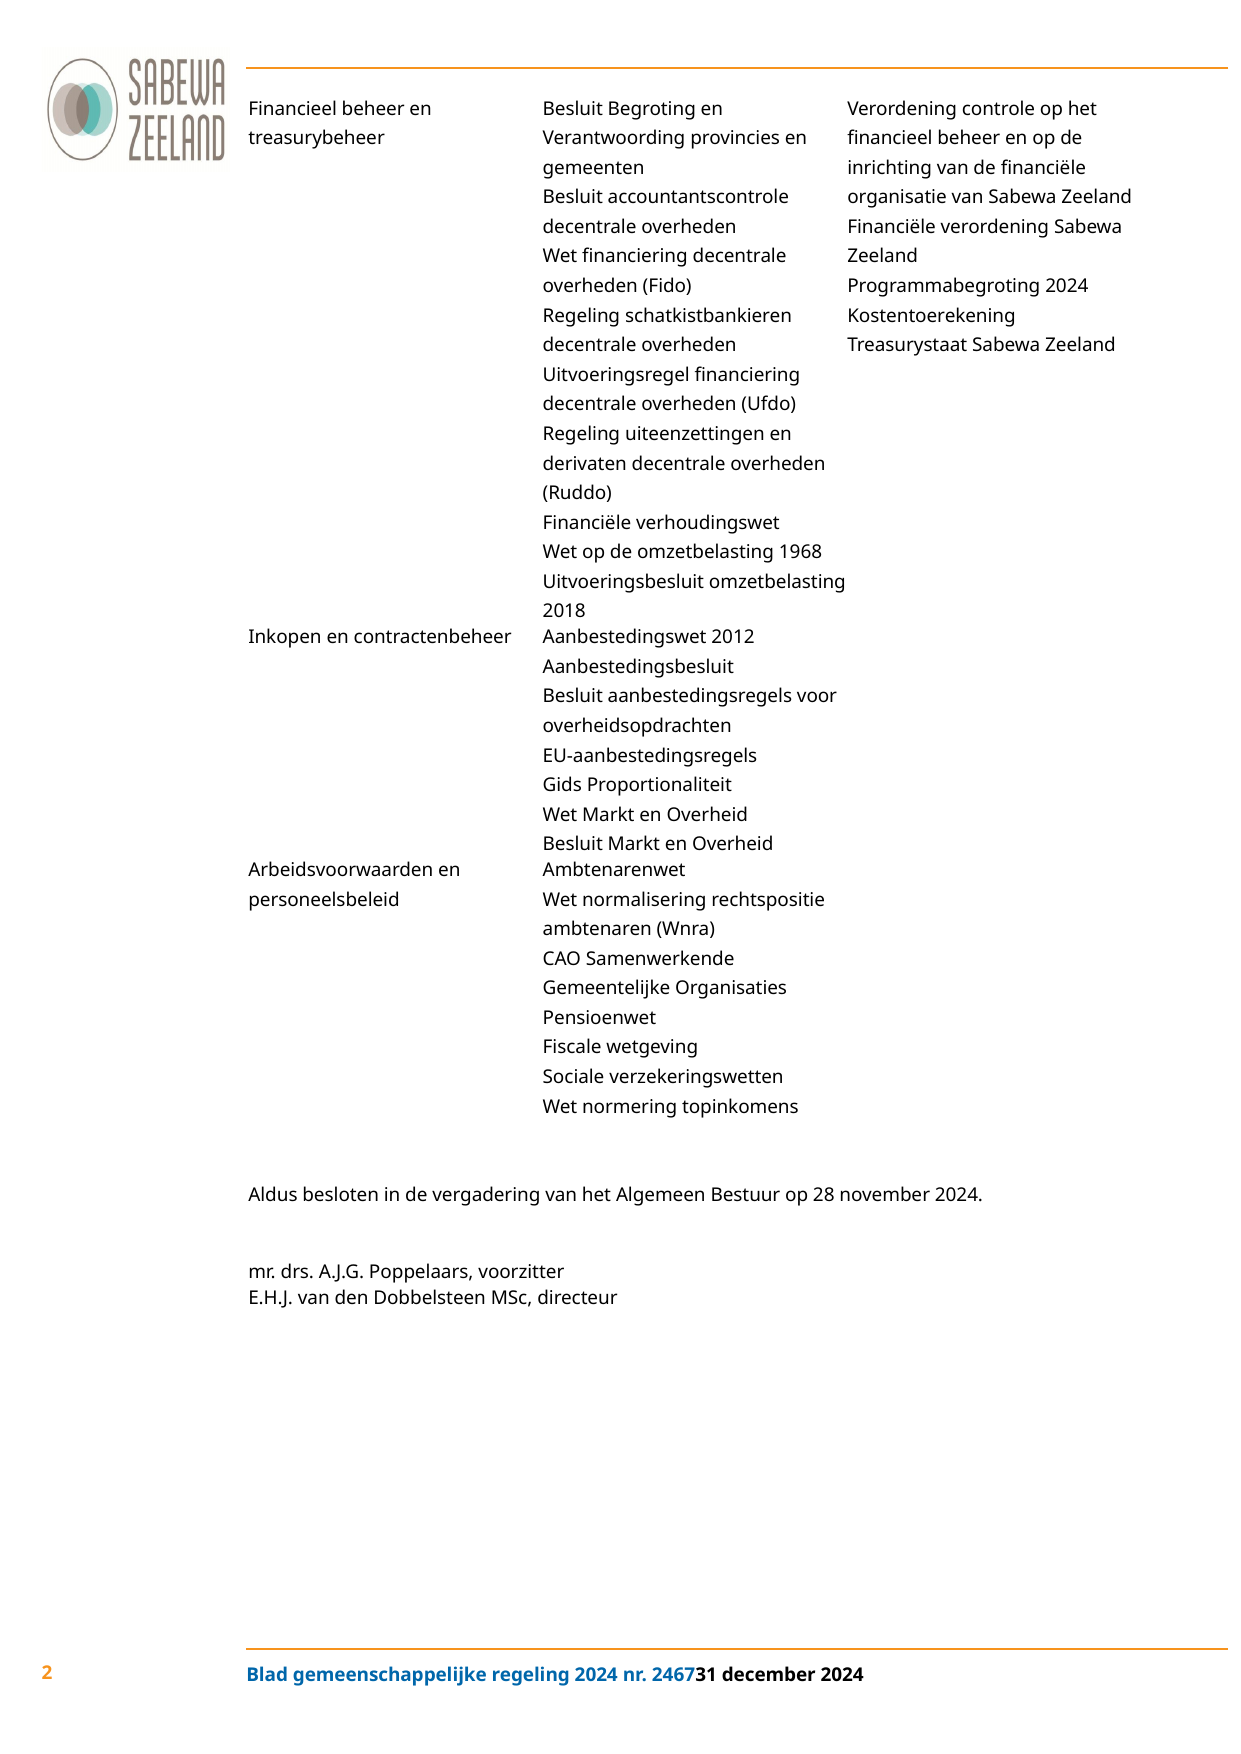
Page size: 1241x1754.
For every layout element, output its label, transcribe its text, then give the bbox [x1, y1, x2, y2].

picture [41, 47, 231, 172]
table_cell Aanbestedingswet 2012 Aanbestedingsbesluit Besluit aanbestedingsregels voor overheidsopdrachten EU-aanbestedingsregels Gids Proportionaliteit Wet Markt en Overheid Besluit Markt en Overheid [543, 624, 847, 856]
text Aldus besloten in de vergadering van het Algemeen Bestuur op 28 november 2024. [248, 1181, 1152, 1207]
table_cell Inkopen en contractenbeheer [248, 624, 542, 856]
table_cell Ambtenarenwet Wet normalisering rechtspositie ambtenaren (Wnra) CAO Samenwerkende Gemeentelijke Organisaties Pensioenwet Fiscale wetgeving Sociale verzekeringswetten Wet normering topinkomens [543, 856, 847, 1119]
table_cell Verordening controle op het financieel beheer en op de inrichting van de financiële organisatie van Sabewa Zeeland Financiële verordening Sabewa Zeeland Programmabegroting 2024 Kostentoerekening Treasurystaat Sabewa Zeeland [847, 95, 1152, 623]
table_cell [847, 624, 1152, 856]
text mr. drs. A.J.G. Poppelaars, voorzitter [248, 1258, 1152, 1284]
text E.H.J. van den Dobbelsteen MSc, directeur [248, 1284, 1152, 1310]
table_cell Besluit Begroting en Verantwoording provincies en gemeenten Besluit accountantscontrole decentrale overheden Wet financiering decentrale overheden (Fido) Regeling schatkistbankieren decentrale overheden Uitvoeringsregel financiering decentrale overheden (Ufdo) Regeling uiteenzettingen en derivaten decentrale overheden (Ruddo) Financiële verhoudingswet Wet op de omzetbelasting 1968 Uitvoeringsbesluit omzetbelasting 2018 [543, 95, 847, 623]
table_cell Financieel beheer en treasurybeheer [248, 95, 542, 623]
table_cell Arbeidsvoorwaarden en personeelsbeleid [248, 856, 542, 1119]
table_cell [847, 856, 1152, 1119]
